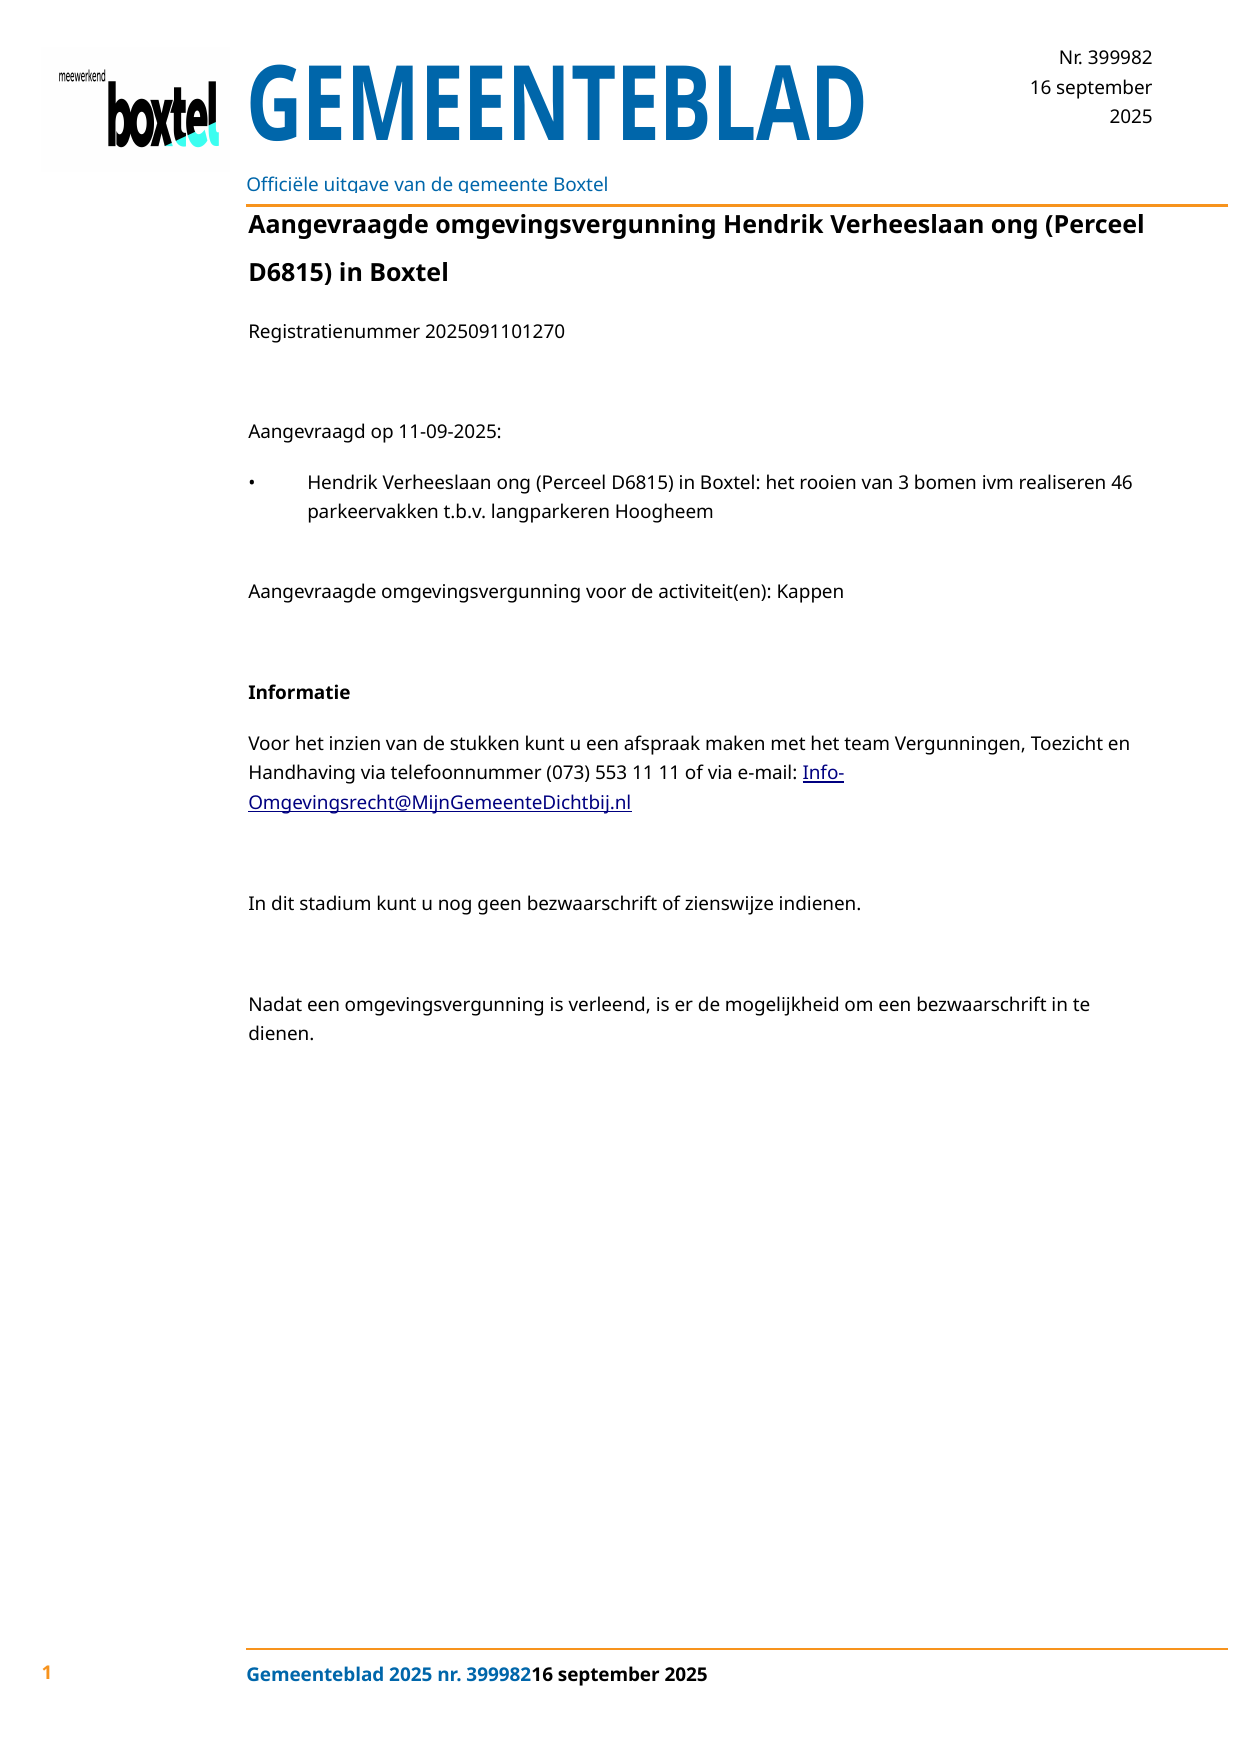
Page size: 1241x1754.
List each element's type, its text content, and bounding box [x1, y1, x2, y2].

text Registratienummer 2025091101270 [248, 318, 1152, 344]
text Aangevraagde omgevingsvergunning Hendrik Verheeslaan ong (Perceel D6815) in Boxtel [248, 207, 1152, 288]
text Aangevraagd op 11-09-2025: [248, 419, 1152, 444]
text Informatie [248, 679, 1152, 705]
text Nadat een omgevingsvergunning is verleend, is er de mogelijkheid om een bezwaarschrift in te dienen. [248, 991, 1152, 1046]
list Hendrik Verheeslaan ong (Perceel D6815) in Boxtel: het rooien van 3 bomen ivm realiseren 46 parkeervakken t.b.v. langparkeren Hoogheem [248, 469, 1152, 524]
text Aangevraagde omgevingsvergunning voor de activiteit(en): Kappen [248, 579, 1152, 604]
text In dit stadium kunt u nog geen bezwaarschrift of zienswijze indienen. [248, 890, 1152, 916]
picture [41, 47, 231, 172]
text Voor het inzien van de stukken kunt u een afspraak maken met het team Vergunningen, Toezicht en Handhaving via telefoonnummer (073) 553 11 11 of via e-mail: Info-Omgevingsrecht@MijnGemeenteDichtbij.nl [248, 730, 1152, 815]
